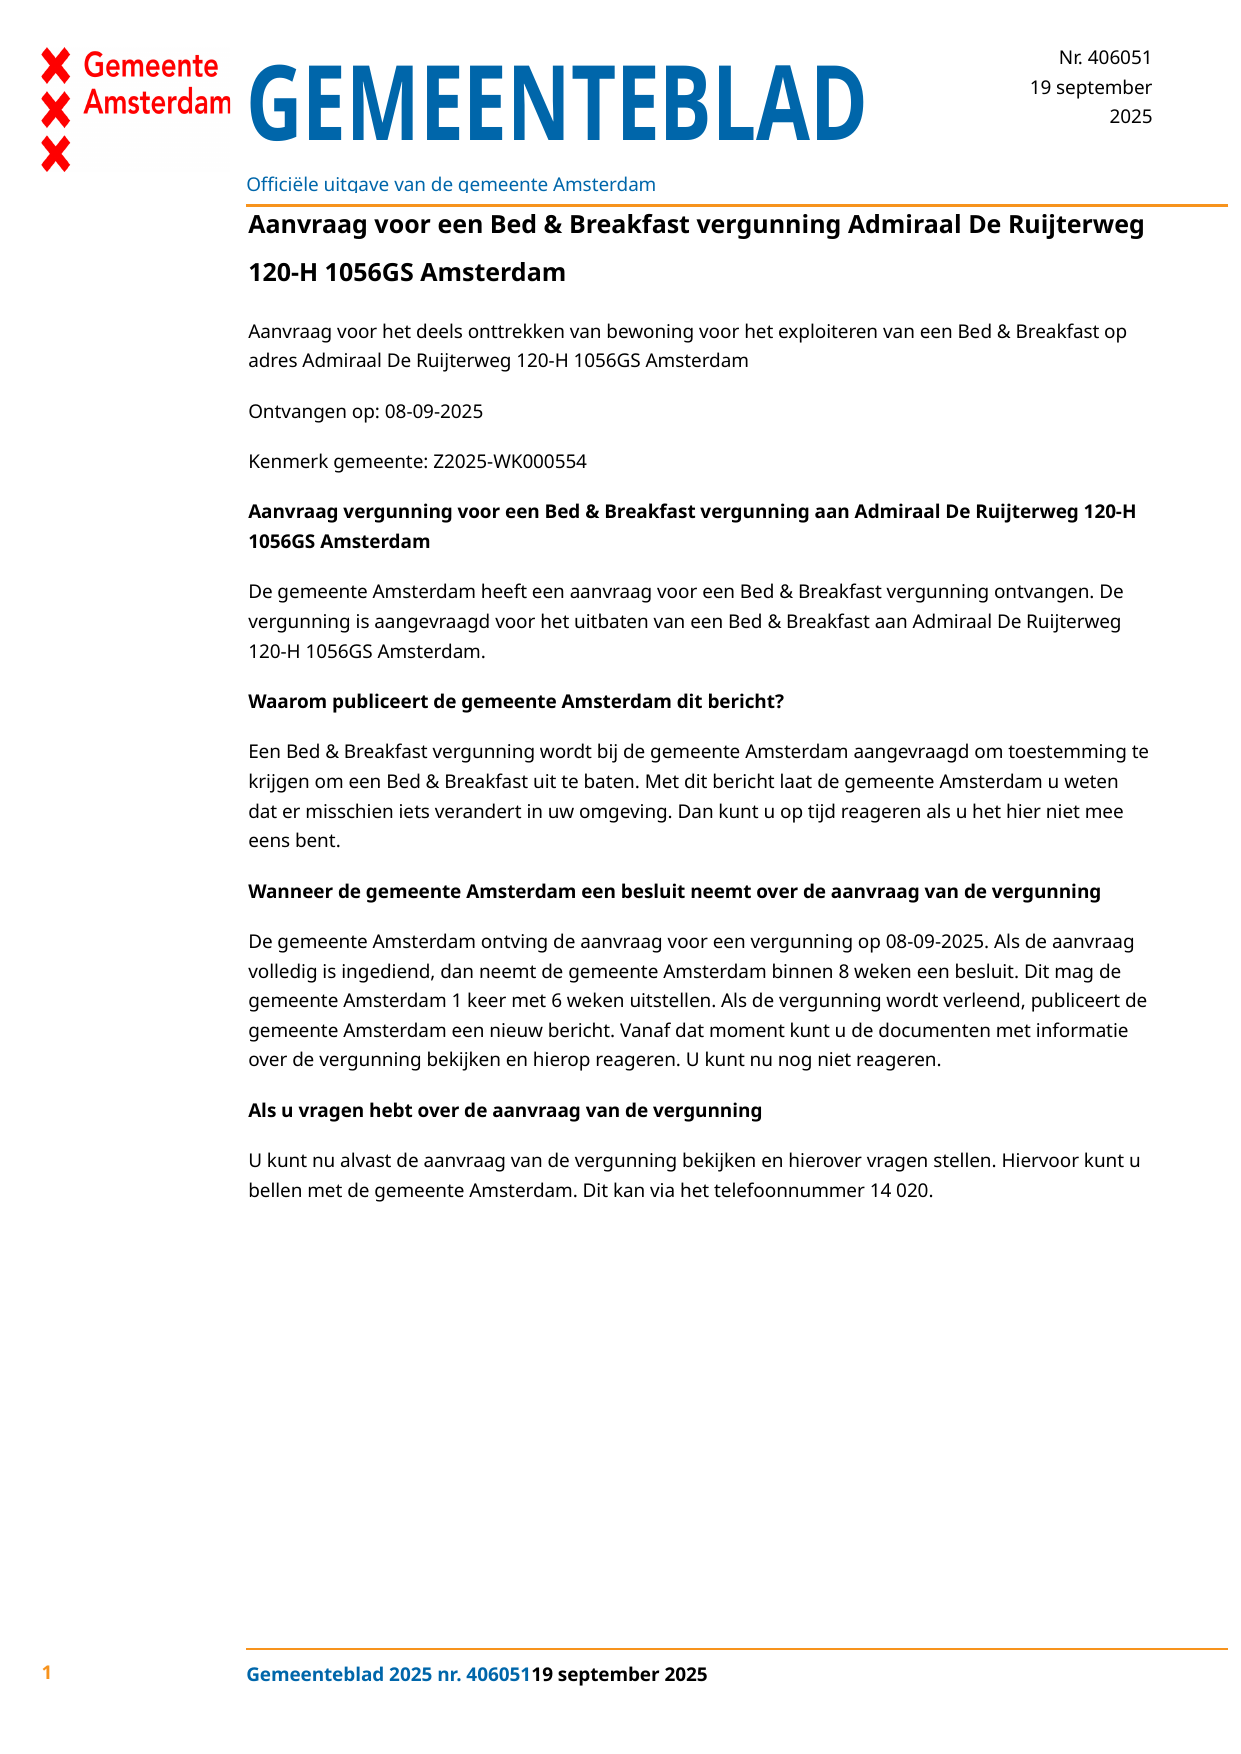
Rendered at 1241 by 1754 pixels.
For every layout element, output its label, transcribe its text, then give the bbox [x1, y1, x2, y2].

text Waarom publiceert de gemeente Amsterdam dit bericht? [248, 688, 1152, 714]
text Als u vragen hebt over de aanvraag van de vergunning [248, 1097, 1152, 1123]
text De gemeente Amsterdam ontving de aanvraag voor een vergunning op 08-09-2025. Als de aanvraag volledig is ingediend, dan neemt de gemeente Amsterdam binnen 8 weken een besluit. Dit mag de gemeente Amsterdam 1 keer met 6 weken uitstellen. Als de vergunning wordt verleend, publiceert de gemeente Amsterdam een nieuw bericht. Vanaf dat moment kunt u de documenten met informatie over de vergunning bekijken en hierop reageren. U kunt nu nog niet reageren. [248, 928, 1152, 1072]
text Wanneer de gemeente Amsterdam een besluit neemt over de aanvraag van de vergunning [248, 878, 1152, 904]
text De gemeente Amsterdam heeft een aanvraag voor een Bed & Breakfast vergunning ontvangen. De vergunning is aangevraagd voor het uitbaten van een Bed & Breakfast aan Admiraal De Ruijterweg 120-H 1056GS Amsterdam. [248, 579, 1152, 664]
text Aanvraag voor het deels onttrekken van bewoning voor het exploiteren van een Bed & Breakfast op adres Admiraal De Ruijterweg 120-H 1056GS Amsterdam [248, 318, 1152, 373]
text Aanvraag vergunning voor een Bed & Breakfast vergunning aan Admiraal De Ruijterweg 120-H 1056GS Amsterdam [248, 499, 1152, 554]
text Een Bed & Breakfast vergunning wordt bij de gemeente Amsterdam aangevraagd om toestemming te krijgen om een Bed & Breakfast uit te baten. Met dit bericht laat de gemeente Amsterdam u weten dat er misschien iets verandert in uw omgeving. Dan kunt u op tijd reageren als u het hier niet mee eens bent. [248, 739, 1152, 853]
text Aanvraag voor een Bed & Breakfast vergunning Admiraal De Ruijterweg 120-H 1056GS Amsterdam [248, 207, 1152, 288]
text U kunt nu alvast de aanvraag van de vergunning bekijken en hierover vragen stellen. Hiervoor kunt u bellen met de gemeente Amsterdam. Dit kan via het telefoonnummer 14 020. [248, 1147, 1152, 1203]
text Ontvangen op: 08-09-2025 [248, 398, 1152, 424]
picture [41, 47, 231, 172]
text Kenmerk gemeente: Z2025-WK000554 [248, 448, 1152, 474]
